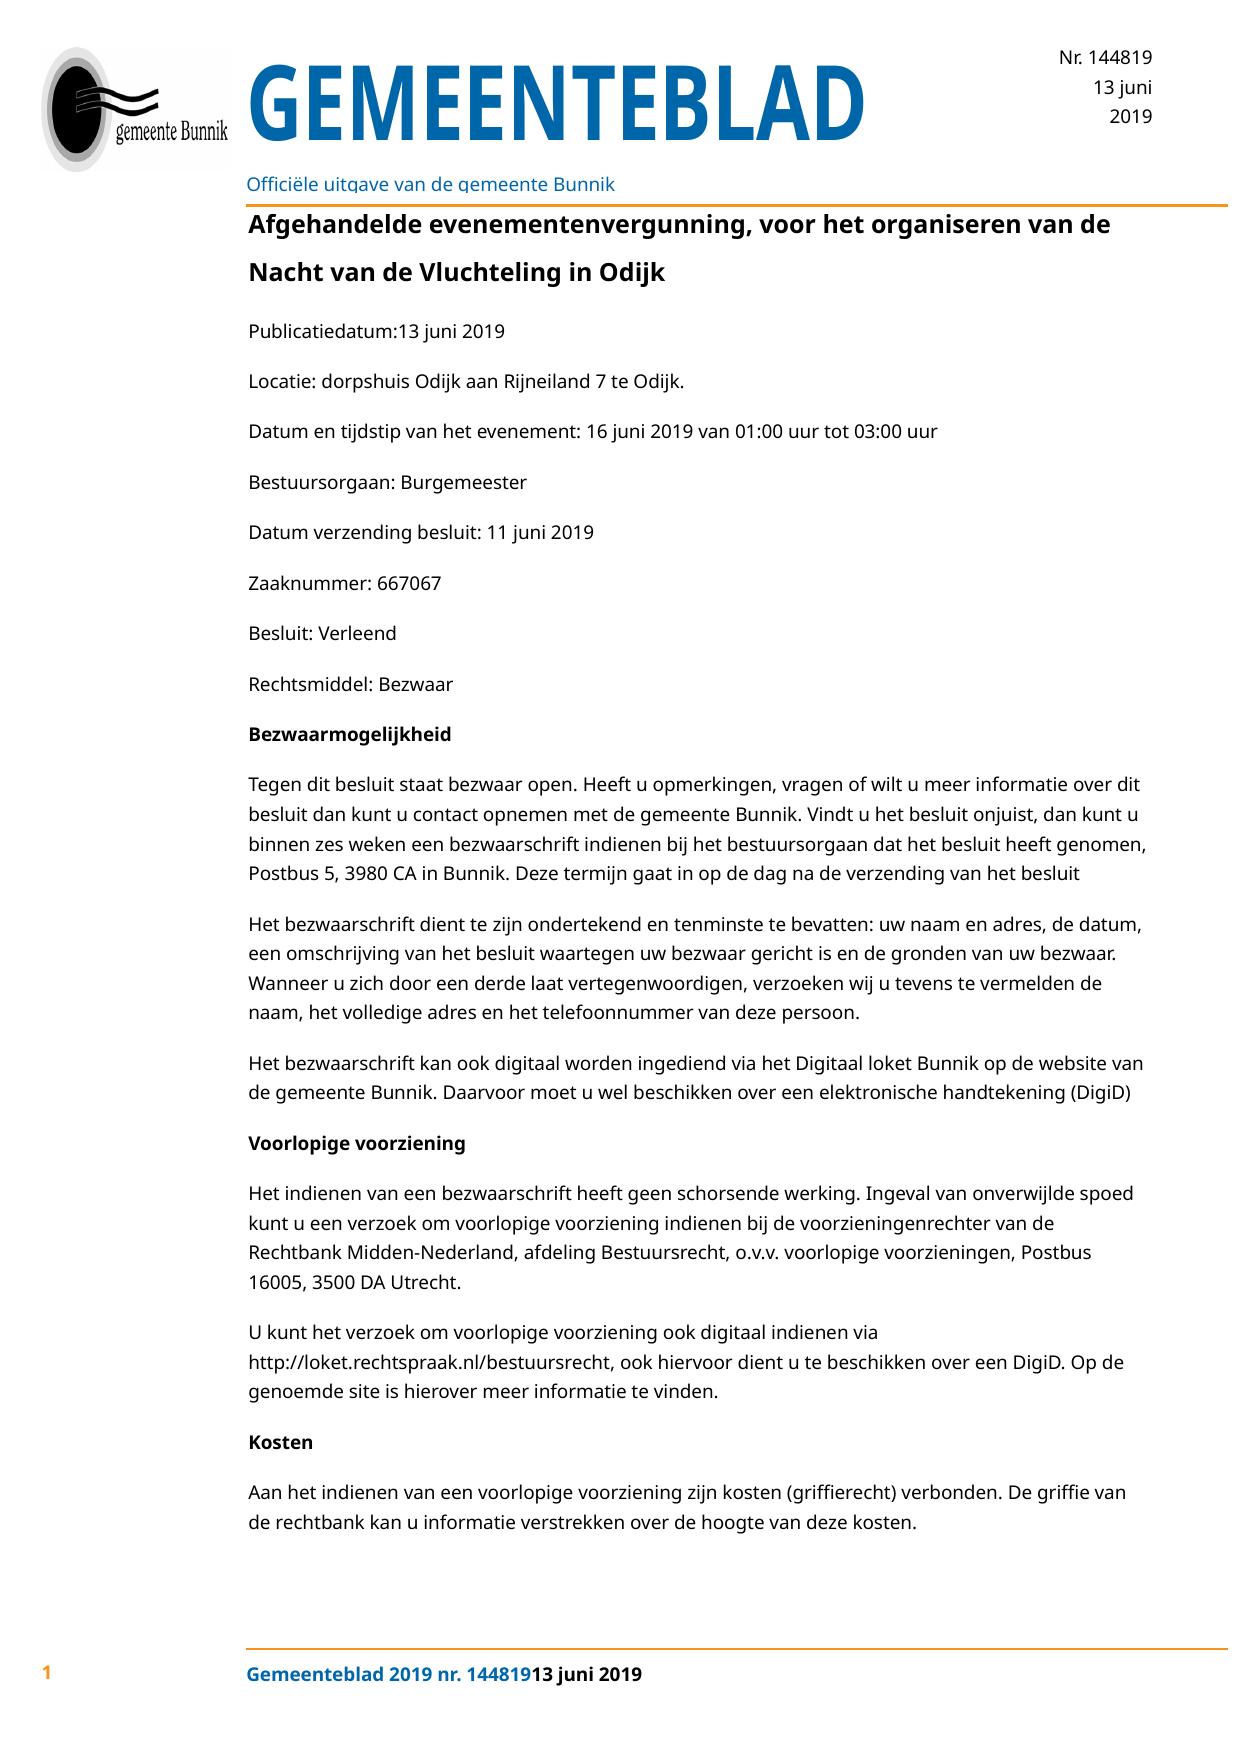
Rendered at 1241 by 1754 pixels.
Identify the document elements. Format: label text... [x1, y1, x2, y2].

text Datum en tijdstip van het evenement: 16 juni 2019 van 01:00 uur tot 03:00 uur [248, 419, 1152, 444]
text Kosten [248, 1429, 1152, 1455]
text Tegen dit besluit staat bezwaar open. Heeft u opmerkingen, vragen of wilt u meer informatie over dit besluit dan kunt u contact opnemen met de gemeente Bunnik. Vindt u het besluit onjuist, dan kunt u binnen zes weken een bezwaarschrift indienen bij het bestuursorgaan dat het besluit heeft genomen, Postbus 5, 3980 CA in Bunnik. Deze termijn gaat in op de dag na de verzending van het besluit [248, 772, 1152, 886]
text Bezwaarmogelijkheid [248, 721, 1152, 747]
picture [41, 47, 231, 172]
text Publicatiedatum:13 juni 2019 [248, 318, 1152, 344]
text Zaaknummer: 667067 [248, 570, 1152, 596]
text Het indienen van een bezwaarschrift heeft geen schorsende werking. Ingeval van onverwijlde spoed kunt u een verzoek om voorlopige voorziening indienen bij de voorzieningenrechter van de Rechtbank Midden-Nederland, afdeling Bestuursrecht, o.v.v. voorlopige voorzieningen, Postbus 16005, 3500 DA Utrecht. [248, 1180, 1152, 1295]
text Besluit: Verleend [248, 620, 1152, 646]
text Afgehandelde evenementenvergunning, voor het organiseren van de Nacht van de Vluchteling in Odijk [248, 207, 1152, 288]
text Aan het indienen van een voorlopige voorziening zijn kosten (griffierecht) verbonden. De griffie van de rechtbank kan u informatie verstrekken over de hoogte van deze kosten. [248, 1479, 1152, 1535]
text Locatie: dorpshuis Odijk aan Rijneiland 7 te Odijk. [248, 368, 1152, 394]
text Datum verzending besluit: 11 juni 2019 [248, 519, 1152, 545]
text Rechtsmiddel: Bezwaar [248, 671, 1152, 697]
text Het bezwaarschrift dient te zijn ondertekend en tenminste te bevatten: uw naam en adres, de datum, een omschrijving van het besluit waartegen uw bezwaar gericht is en de gronden van uw bezwaar. Wanneer u zich door een derde laat vertegenwoordigen, verzoeken wij u tevens te vermelden de naam, het volledige adres en het telefoonnummer van deze persoon. [248, 911, 1152, 1025]
text Voorlopige voorziening [248, 1130, 1152, 1156]
text Het bezwaarschrift kan ook digitaal worden ingediend via het Digitaal loket Bunnik op de website van de gemeente Bunnik. Daarvoor moet u wel beschikken over een elektronische handtekening (DigiD) [248, 1050, 1152, 1105]
text Bestuursorgaan: Burgemeester [248, 469, 1152, 495]
text U kunt het verzoek om voorlopige voorziening ook digitaal indienen via http://loket.rechtspraak.nl/bestuursrecht, ook hiervoor dient u te beschikken over een DigiD. Op de genoemde site is hierover meer informatie te vinden. [248, 1319, 1152, 1404]
